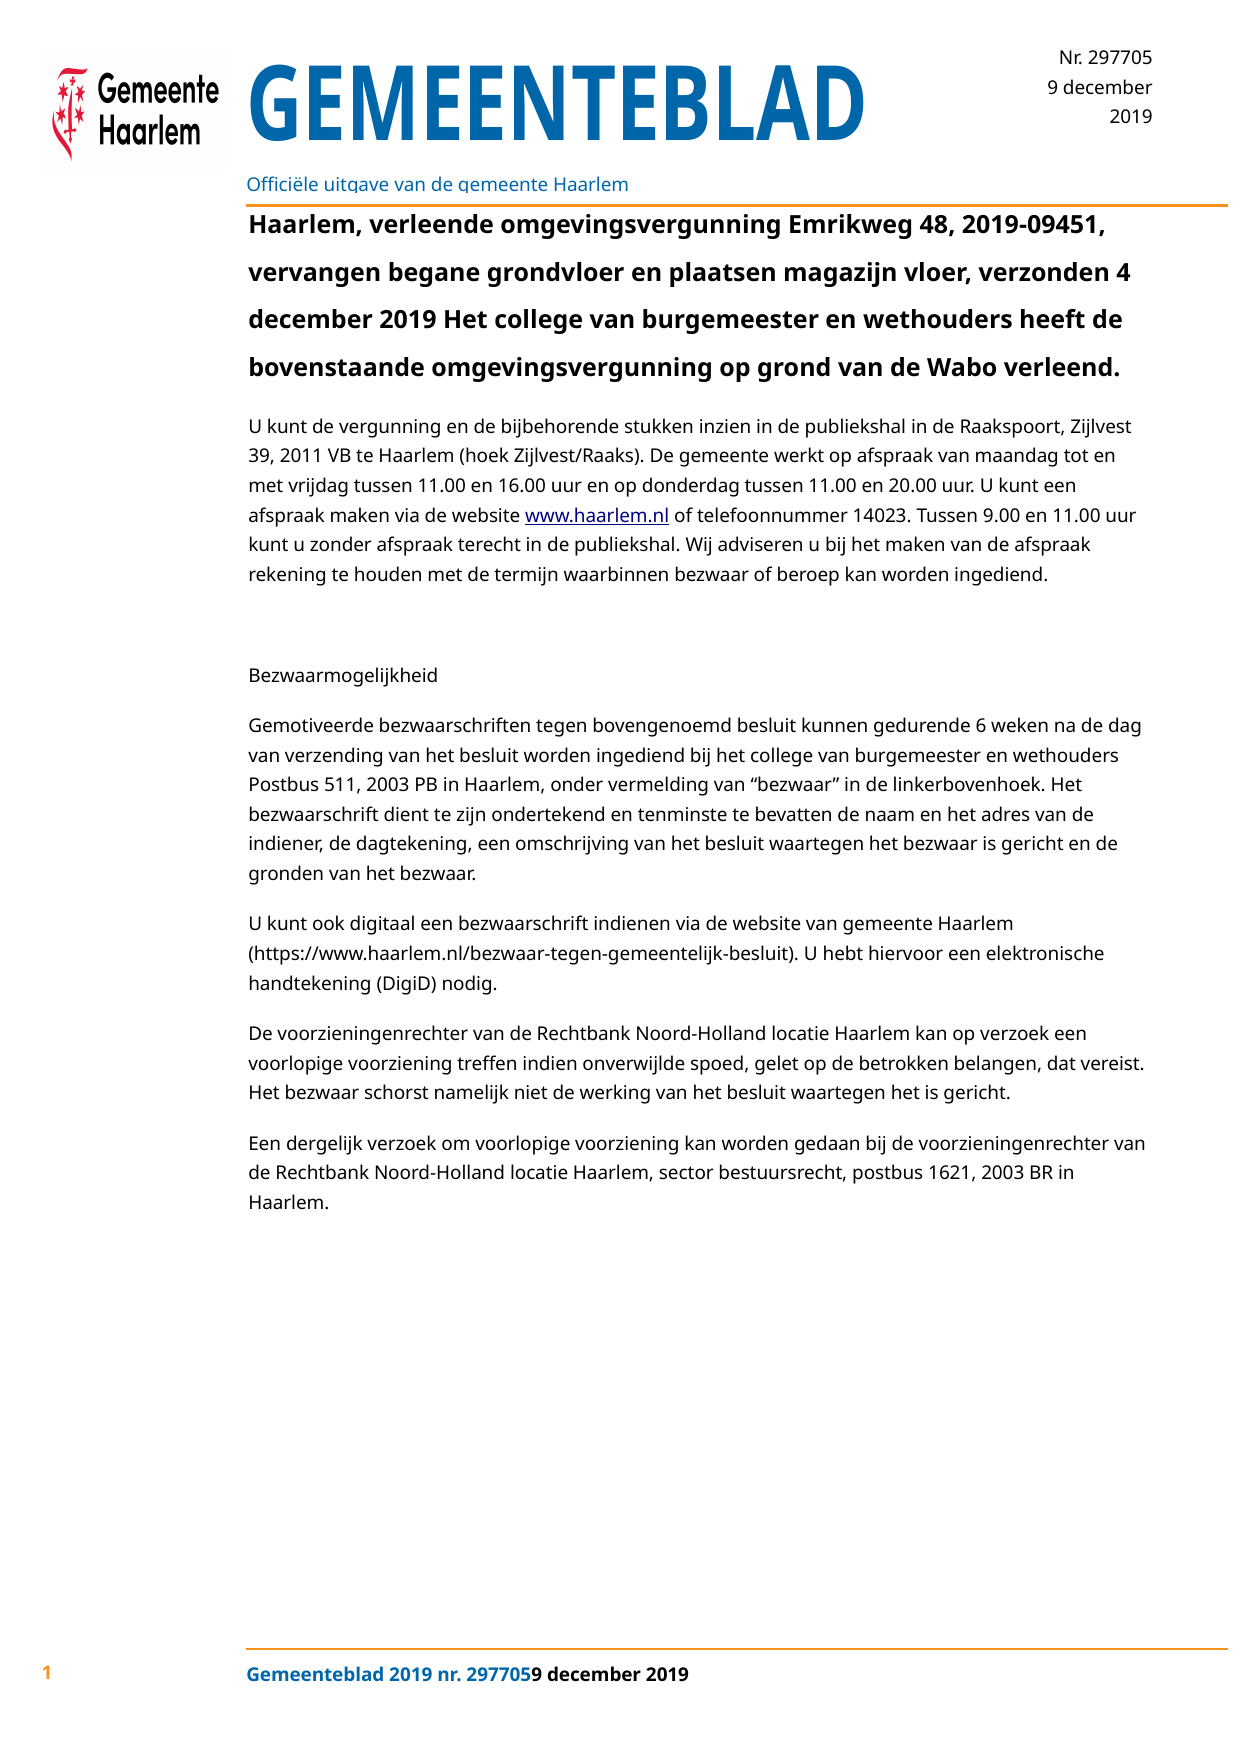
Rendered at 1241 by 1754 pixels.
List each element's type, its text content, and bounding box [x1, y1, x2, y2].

text De voorzieningenrechter van de Rechtbank Noord-Holland locatie Haarlem kan op verzoek een voorlopige voorziening treffen indien onverwijlde spoed, gelet op de betrokken belangen, dat vereist. Het bezwaar schorst namelijk niet de werking van het besluit waartegen het is gericht. [248, 1020, 1152, 1105]
text Haarlem, verleende omgevingsvergunning Emrikweg 48, 2019-09451, vervangen begane grondvloer en plaatsen magazijn vloer, verzonden 4 december 2019 Het college van burgemeester en wethouders heeft de bovenstaande omgevingsvergunning op grond van de Wabo verleend. [248, 207, 1152, 384]
text Bezwaarmogelijkheid [248, 662, 1152, 688]
text U kunt ook digitaal een bezwaarschrift indienen via de website van gemeente Haarlem (https://www.haarlem.nl/bezwaar-tegen-gemeentelijk-besluit). U hebt hiervoor een elektronische handtekening (DigiD) nodig. [248, 911, 1152, 996]
picture [41, 47, 231, 172]
text U kunt de vergunning en de bijbehorende stukken inzien in de publiekshal in de Raakspoort, Zijlvest 39, 2011 VB te Haarlem (hoek Zijlvest/Raaks). De gemeente werkt op afspraak van maandag tot en met vrijdag tussen 11.00 en 16.00 uur en op donderdag tussen 11.00 en 20.00 uur. U kunt een afspraak maken via de website www.haarlem.nl of telefoonnummer 14023. Tussen 9.00 en 11.00 uur kunt u zonder afspraak terecht in de publiekshal. Wij adviseren u bij het maken van de afspraak rekening te houden met de termijn waarbinnen bezwaar of beroep kan worden ingediend. [248, 413, 1152, 587]
text Een dergelijk verzoek om voorlopige voorziening kan worden gedaan bij de voorzieningenrechter van de Rechtbank Noord-Holland locatie Haarlem, sector bestuursrecht, postbus 1621, 2003 BR in Haarlem. [248, 1130, 1152, 1215]
text Gemotiveerde bezwaarschriften tegen bovengenoemd besluit kunnen gedurende 6 weken na de dag van verzending van het besluit worden ingediend bij het college van burgemeester en wethouders Postbus 511, 2003 PB in Haarlem, onder vermelding van “bezwaar” in de linkerbovenhoek. Het bezwaarschrift dient te zijn ondertekend en tenminste te bevatten de naam en het adres van de indiener, de dagtekening, een omschrijving van het besluit waartegen het bezwaar is gericht en de gronden van het bezwaar. [248, 712, 1152, 886]
